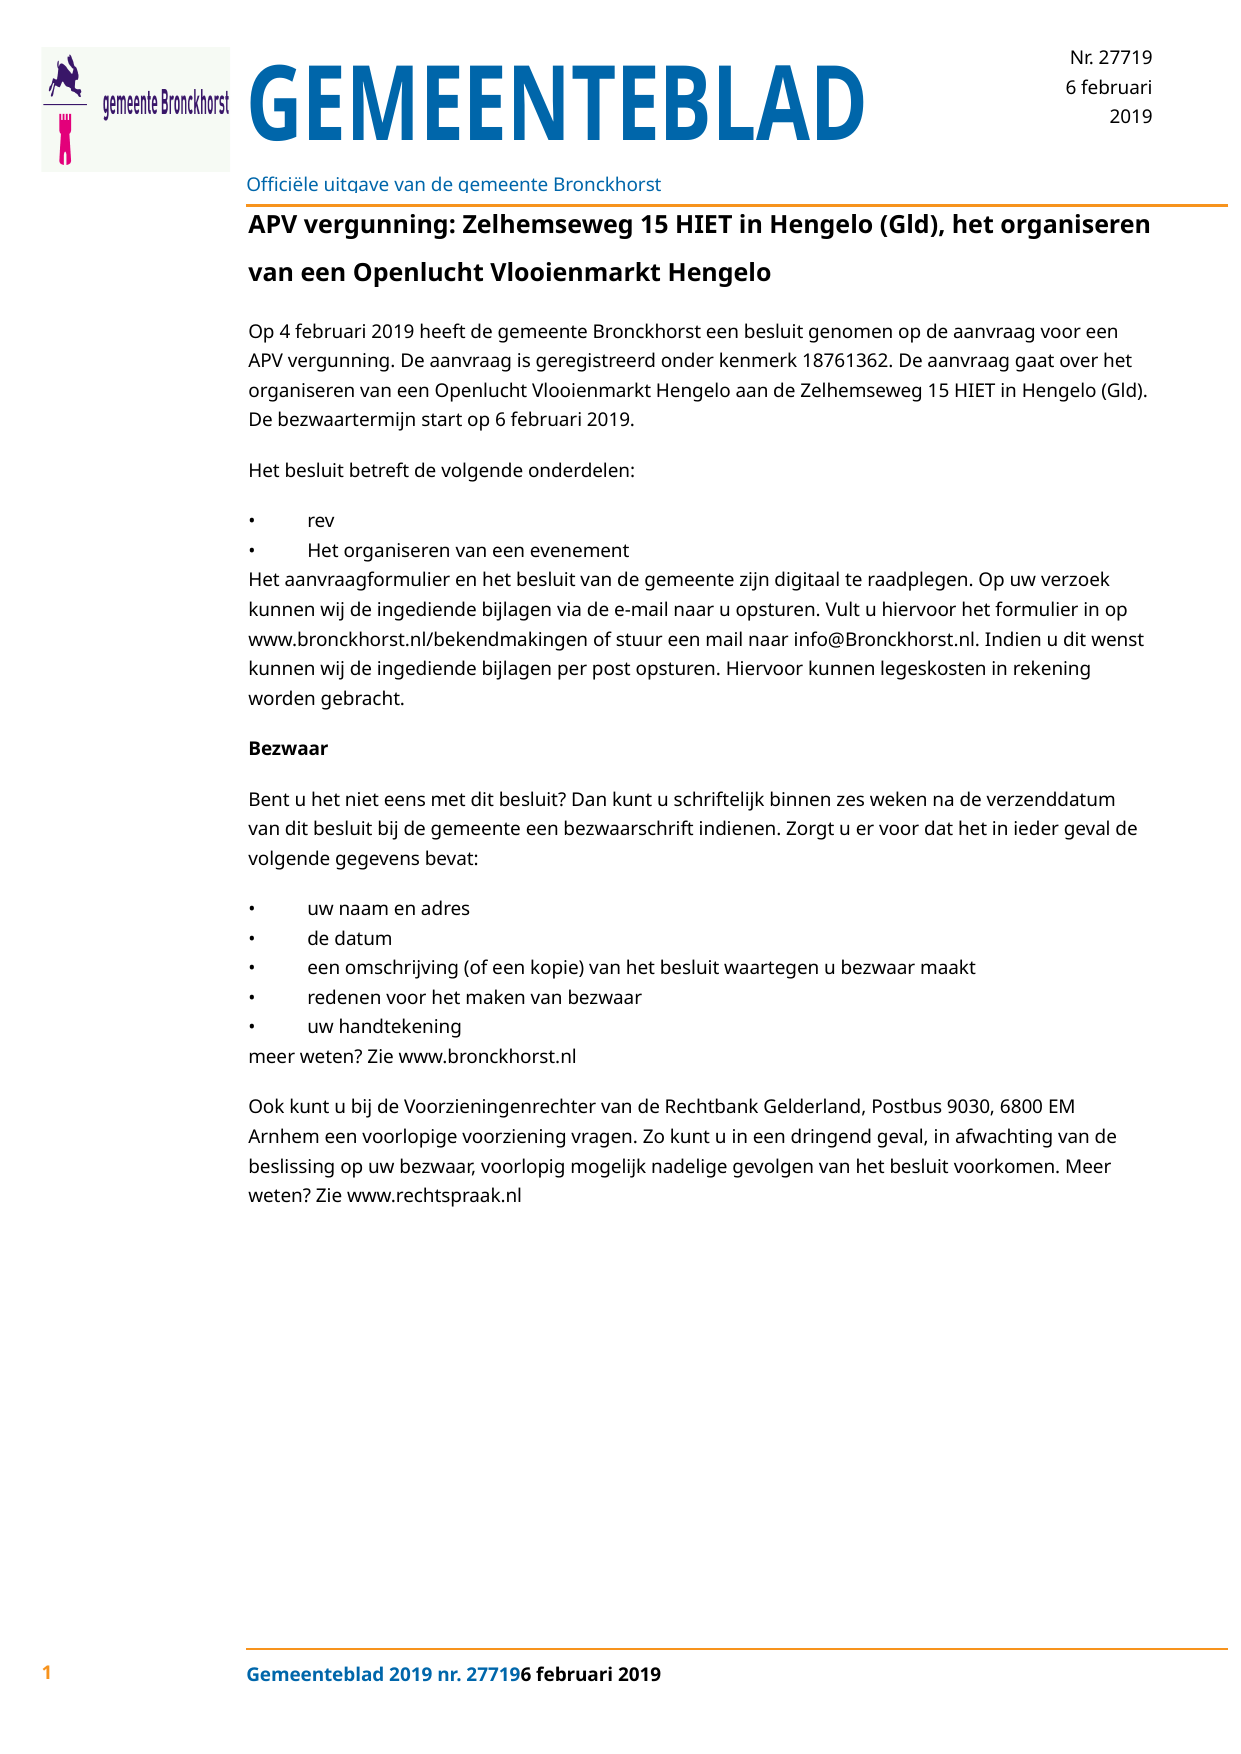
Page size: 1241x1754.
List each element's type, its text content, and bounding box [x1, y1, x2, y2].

text Ook kunt u bij de Voorzieningenrechter van de Rechtbank Gelderland, Postbus 9030, 6800 EM Arnhem een voorlopige voorziening vragen. Zo kunt u in een dringend geval, in afwachting van de beslissing op uw bezwaar, voorlopig mogelijk nadelige gevolgen van het besluit voorkomen. Meer weten? Zie www.rechtspraak.nl [248, 1094, 1152, 1208]
text Het aanvraagformulier en het besluit van de gemeente zijn digitaal te raadplegen. Op uw verzoek kunnen wij de ingediende bijlagen via de e-mail naar u opsturen. Vult u hiervoor het formulier in op www.bronckhorst.nl/bekendmakingen of stuur een mail naar info@Bronckhorst.nl. Indien u dit wenst kunnen wij de ingediende bijlagen per post opsturen. Hiervoor kunnen legeskosten in rekening worden gebracht. [248, 567, 1152, 711]
list de datum [248, 925, 1152, 951]
text APV vergunning: Zelhemseweg 15 HIET in Hengelo (Gld), het organiseren van een Openlucht Vlooienmarkt Hengelo [248, 207, 1152, 288]
text Het besluit betreft de volgende onderdelen: [248, 457, 1152, 483]
list een omschrijving (of een kopie) van het besluit waartegen u bezwaar maakt [248, 954, 1152, 980]
list Het organiseren van een evenement [248, 537, 1152, 563]
text Op 4 februari 2019 heeft de gemeente Bronckhorst een besluit genomen op de aanvraag voor een APV vergunning. De aanvraag is geregistreerd onder kenmerk 18761362. De aanvraag gaat over het organiseren van een Openlucht Vlooienmarkt Hengelo aan de Zelhemseweg 15 HIET in Hengelo (Gld). De bezwaartermijn start op 6 februari 2019. [248, 318, 1152, 432]
text Bent u het niet eens met dit besluit? Dan kunt u schriftelijk binnen zes weken na de verzenddatum van dit besluit bij de gemeente een bezwaarschrift indienen. Zorgt u er voor dat het in ieder geval de volgende gegevens bevat: [248, 786, 1152, 871]
text meer weten? Zie www.bronckhorst.nl [248, 1043, 1152, 1069]
list redenen voor het maken van bezwaar [248, 984, 1152, 1010]
text Bezwaar [248, 735, 1152, 761]
list uw handtekening [248, 1014, 1152, 1039]
list rev [248, 507, 1152, 533]
picture [41, 47, 231, 172]
list uw naam en adres [248, 895, 1152, 921]
